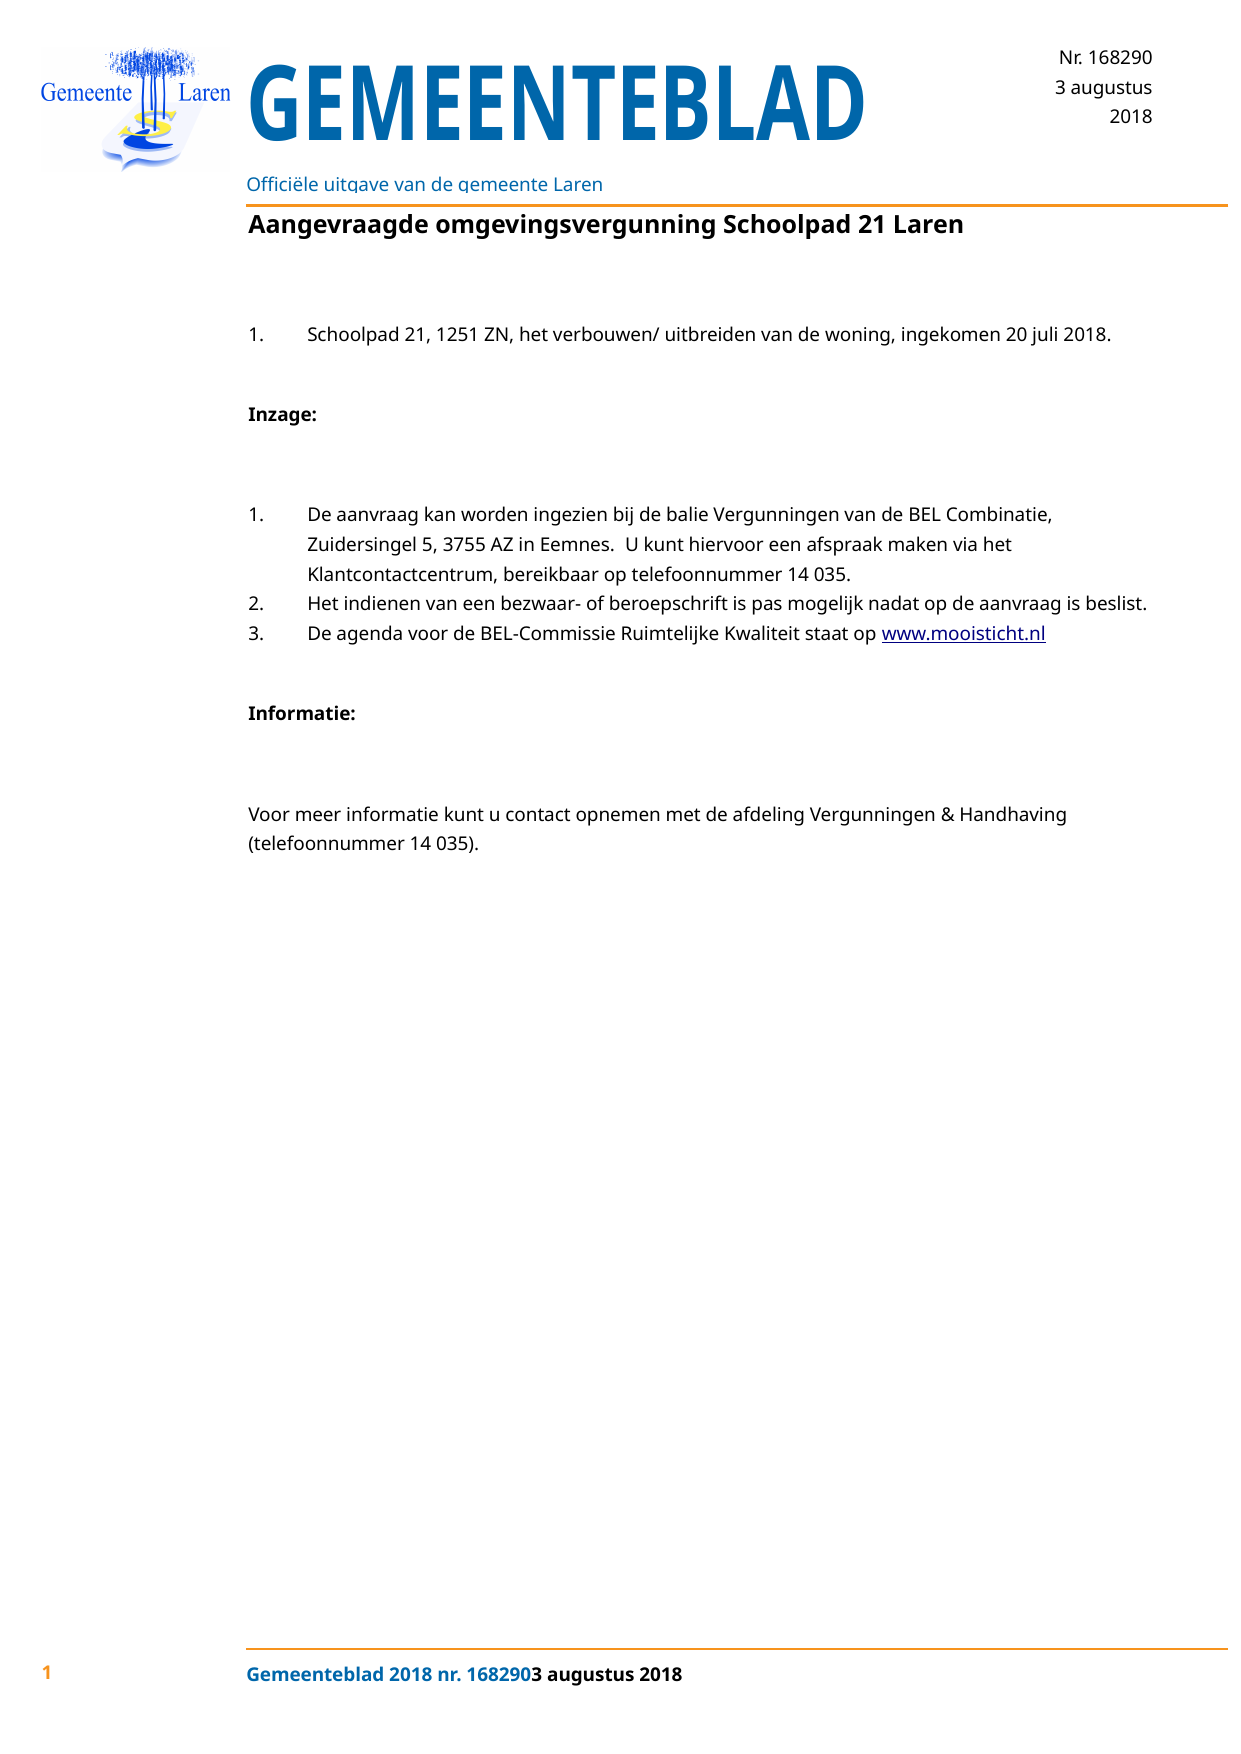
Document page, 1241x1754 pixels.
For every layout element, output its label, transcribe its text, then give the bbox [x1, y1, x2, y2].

list Het indienen van een bezwaar- of beroepschrift is pas mogelijk nadat op de aanvraag is beslist. [248, 590, 1152, 616]
text Aangevraagde omgevingsvergunning Schoolpad 21 Laren [248, 207, 1152, 241]
list De agenda voor de BEL-Commissie Ruimtelijke Kwaliteit staat op www.mooisticht.nl [248, 620, 1152, 646]
text Inzage: [248, 401, 1152, 426]
text Informatie: [248, 700, 1152, 726]
text Voor meer informatie kunt u contact opnemen met de afdeling Vergunningen & Handhaving (telefoonnummer 14 035). [248, 801, 1152, 856]
list De aanvraag kan worden ingezien bij de balie Vergunningen van de BEL Combinatie, Zuidersingel 5, 3755 AZ in Eemnes. U kunt hiervoor een afspraak maken via het Klantcontactcentrum, bereikbaar op telefoonnummer 14 035. [248, 502, 1152, 586]
list Schoolpad 21, 1251 ZN, het verbouwen/ uitbreiden van de woning, ingekomen 20 juli 2018. [248, 321, 1152, 346]
picture [41, 47, 231, 172]
